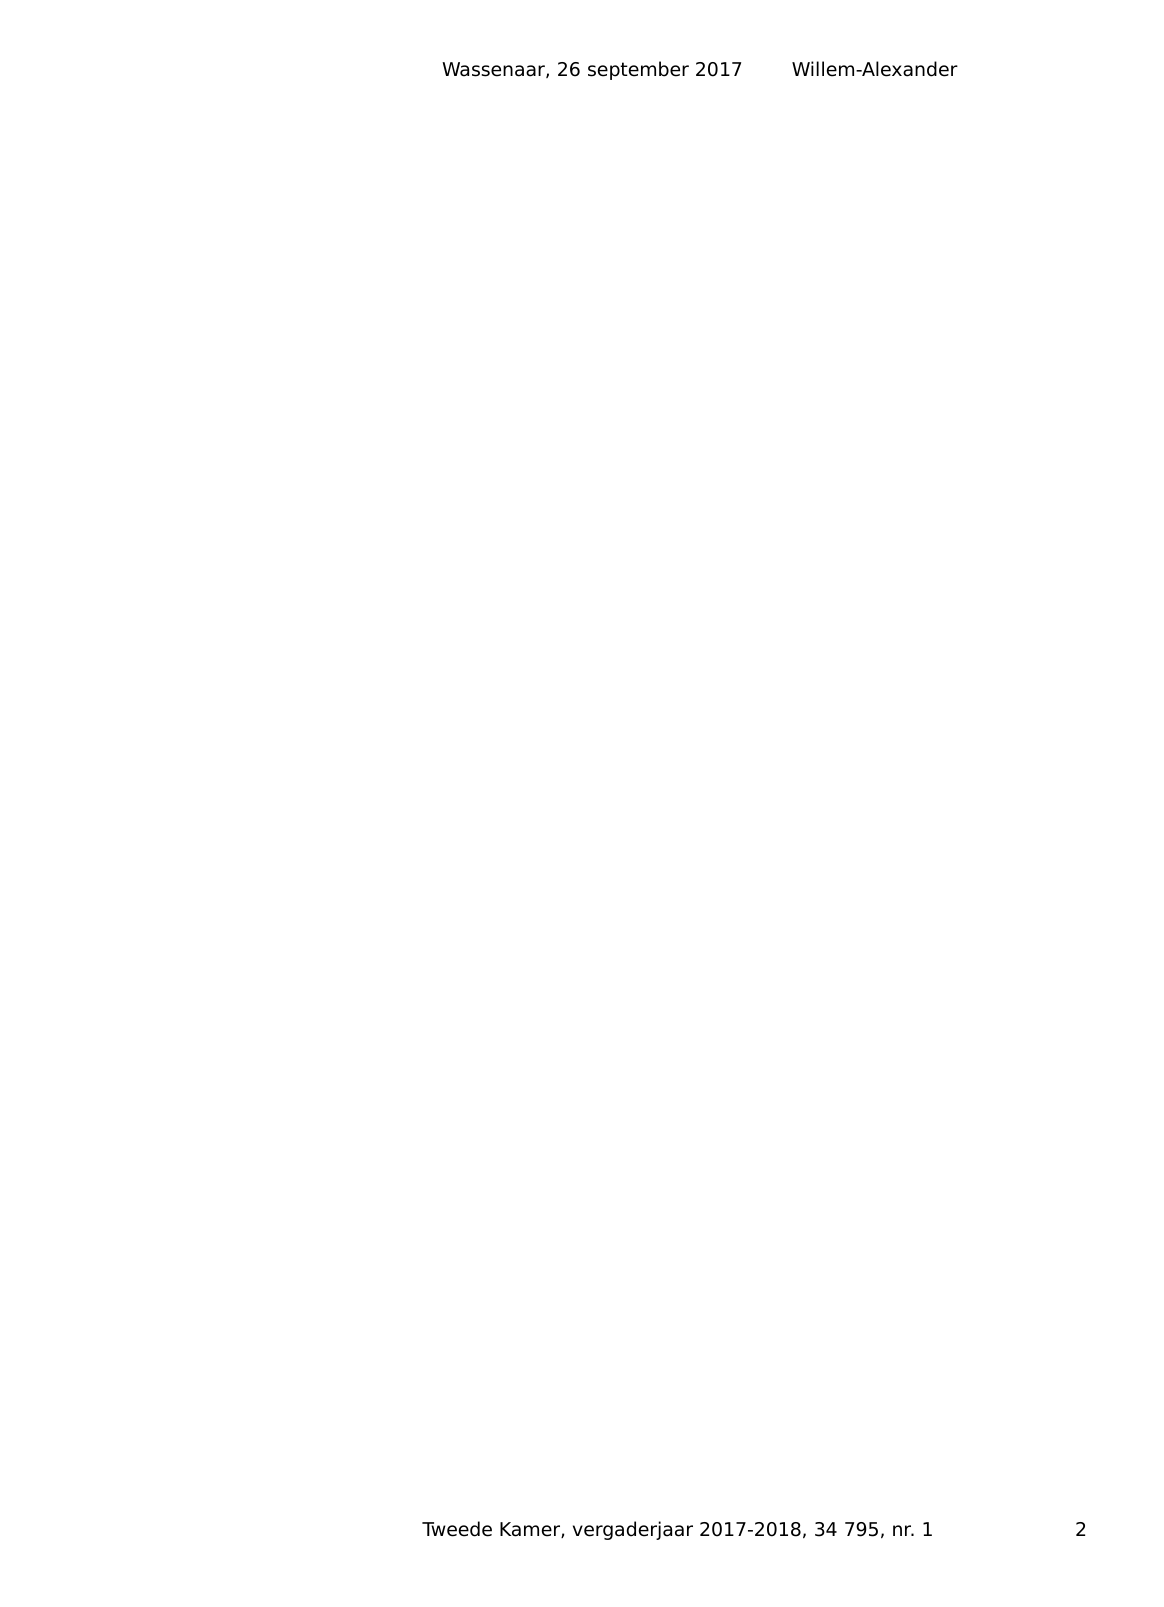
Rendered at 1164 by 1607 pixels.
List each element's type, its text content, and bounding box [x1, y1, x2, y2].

text Wassenaar, 26 september 2017 Willem-Alexander [422, 59, 1087, 81]
